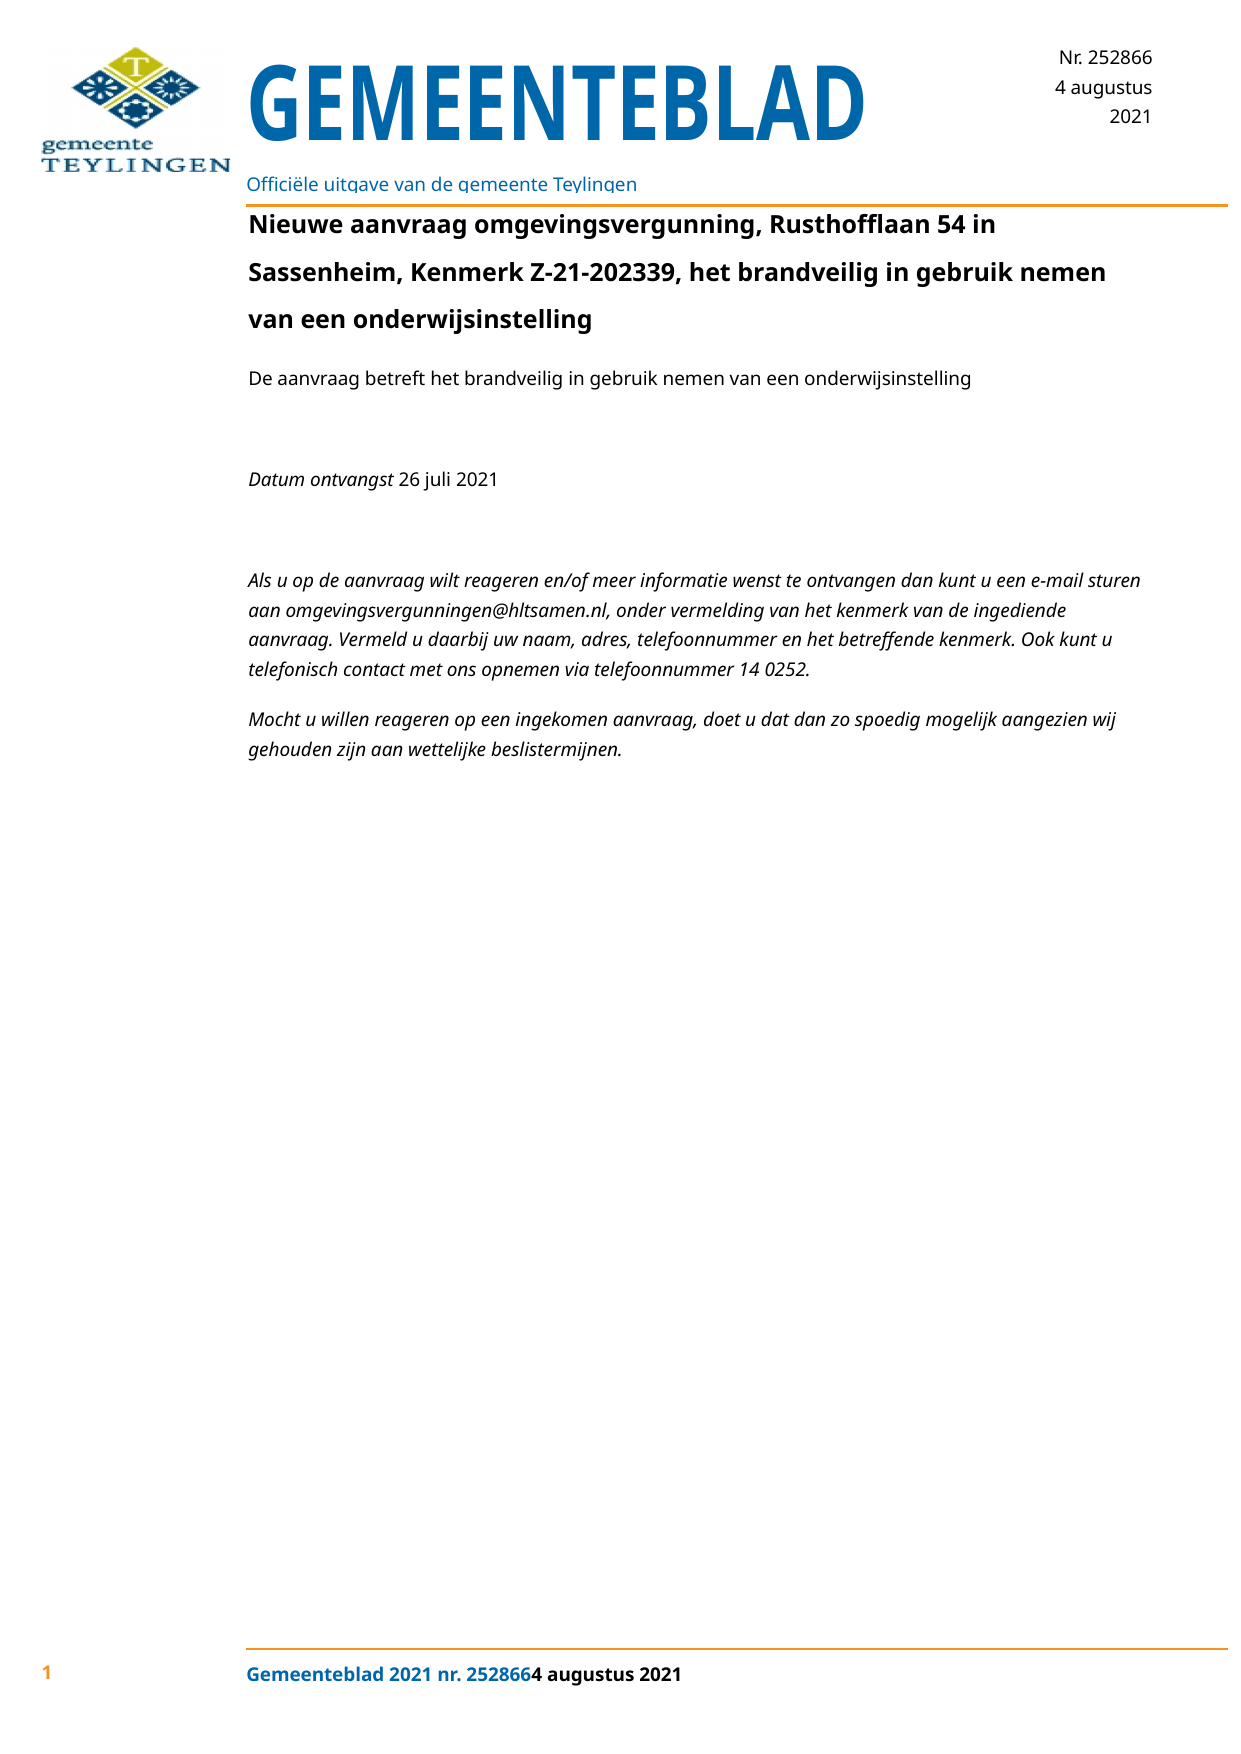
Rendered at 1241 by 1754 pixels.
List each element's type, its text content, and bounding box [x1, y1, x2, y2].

text Nieuwe aanvraag omgevingsvergunning, Rusthofflaan 54 in Sassenheim, Kenmerk Z-21-202339, het brandveilig in gebruik nemen van een onderwijsinstelling [248, 207, 1152, 336]
picture [41, 47, 231, 172]
text De aanvraag betreft het brandveilig in gebruik nemen van een onderwijsinstelling [248, 366, 1152, 391]
text Datum ontvangst 26 juli 2021 [248, 466, 1152, 492]
text Mocht u willen reageren op een ingekomen aanvraag, doet u dat dan zo spoedig mogelijk aangezien wij gehouden zijn aan wettelijke beslistermijnen. [248, 706, 1152, 762]
text Als u op de aanvraag wilt reageren en/of meer informatie wenst te ontvangen dan kunt u een e-mail sturen aan omgevingsvergunningen@hltsamen.nl, onder vermelding van het kenmerk van de ingediende aanvraag. Vermeld u daarbij uw naam, adres, telefoonnummer en het betreffende kenmerk. Ook kunt u telefonisch contact met ons opnemen via telefoonnummer 14 0252. [248, 567, 1152, 682]
